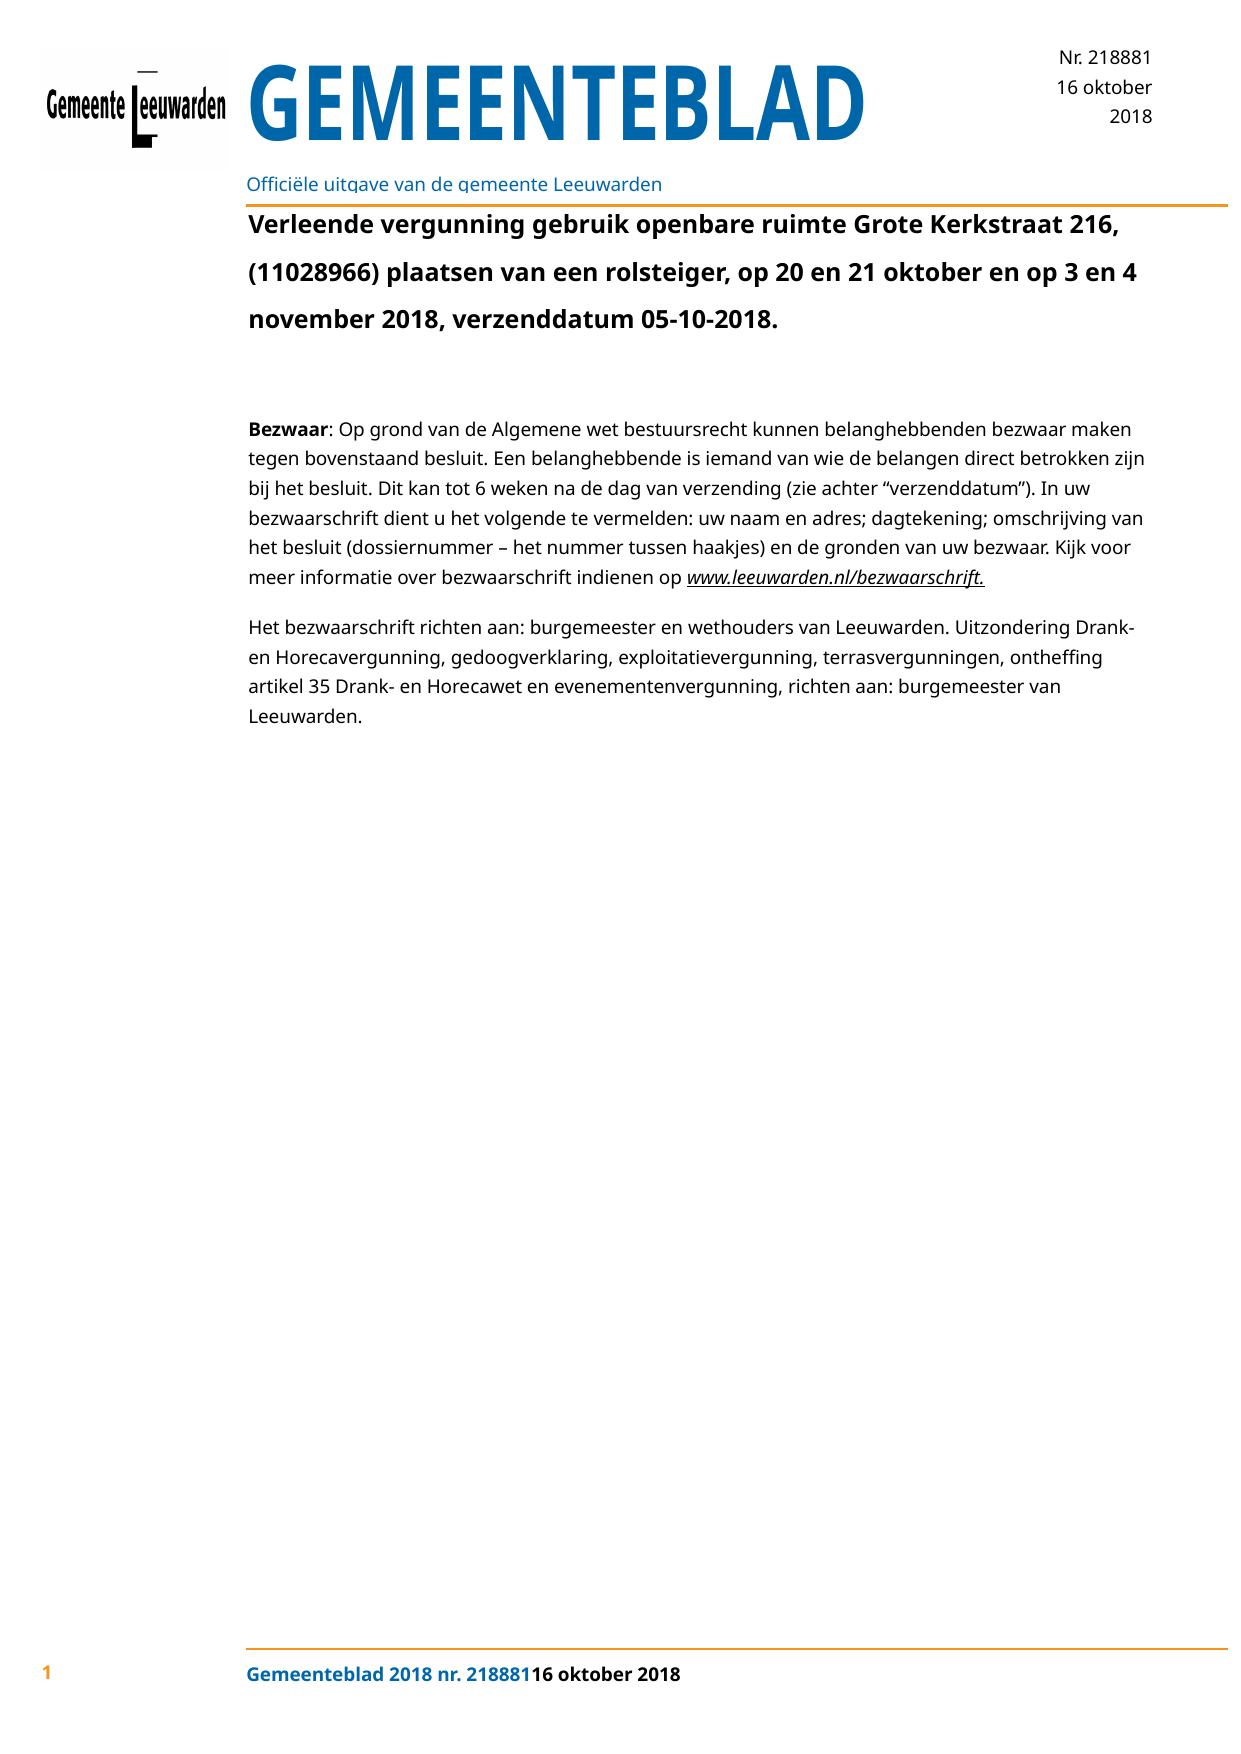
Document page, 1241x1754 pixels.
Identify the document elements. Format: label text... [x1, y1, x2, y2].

picture [41, 47, 231, 172]
text Verleende vergunning gebruik openbare ruimte Grote Kerkstraat 216, (11028966) plaatsen van een rolsteiger, op 20 en 21 oktober en op 3 en 4 november 2018, verzenddatum 05-10-2018. [248, 207, 1152, 336]
text Het bezwaarschrift richten aan: burgemeester en wethouders van Leeuwarden. Uitzondering Drank- en Horecavergunning, gedoogverklaring, exploitatievergunning, terrasvergunningen, ontheffing artikel 35 Drank- en Horecawet en evenementenvergunning, richten aan: burgemeester van Leeuwarden. [248, 614, 1152, 729]
text Bezwaar: Op grond van de Algemene wet bestuursrecht kunnen belanghebbenden bezwaar maken tegen bovenstaand besluit. Een belanghebbende is iemand van wie de belangen direct betrokken zijn bij het besluit. Dit kan tot 6 weken na de dag van verzending (zie achter “verzenddatum”). In uw bezwaarschrift dient u het volgende te vermelden: uw naam en adres; dagtekening; omschrijving van het besluit (dossiernummer – het nummer tussen haakjes) en de gronden van uw bezwaar. Kijk voor meer informatie over bezwaarschrift indienen op www.leeuwarden.nl/bezwaarschrift. [248, 416, 1152, 589]
